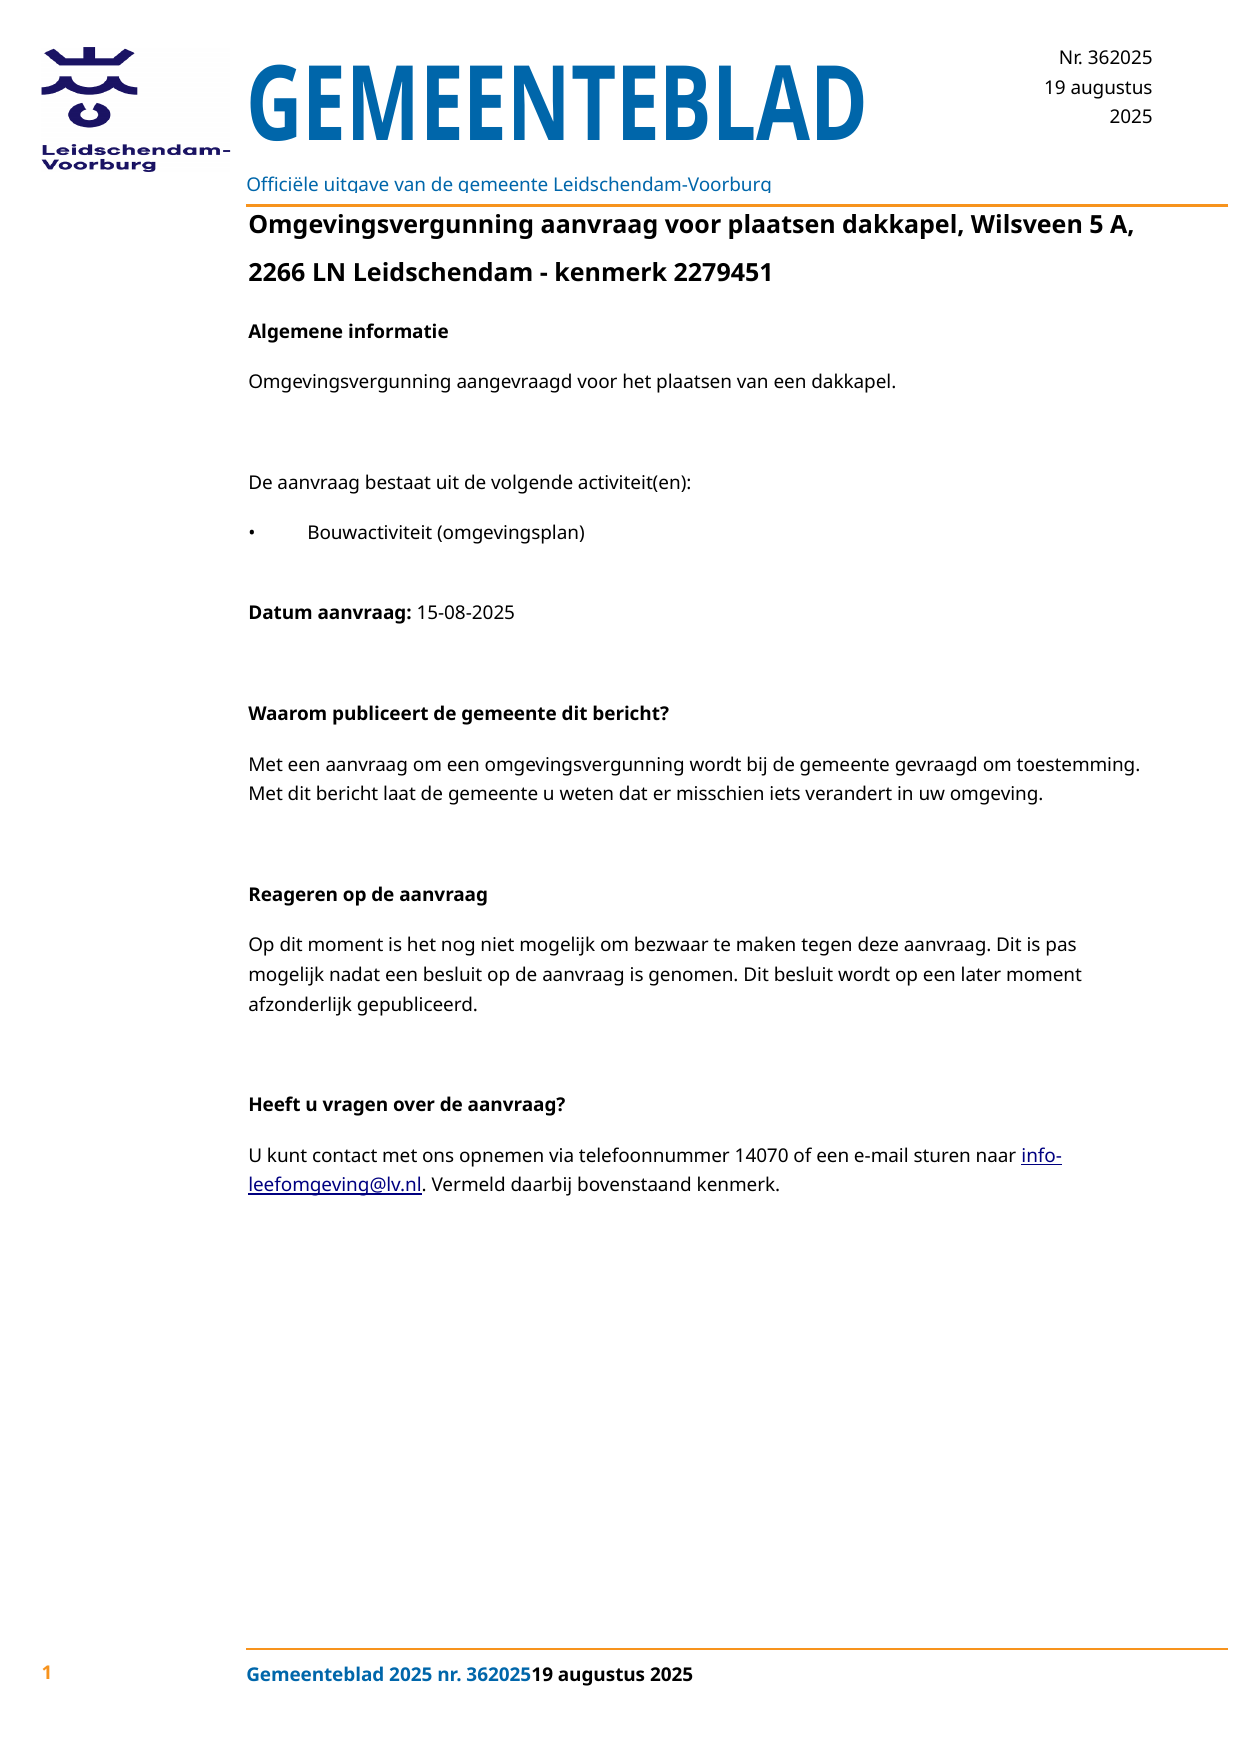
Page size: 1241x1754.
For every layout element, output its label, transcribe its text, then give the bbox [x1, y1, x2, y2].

text Omgevingsvergunning aangevraagd voor het plaatsen van een dakkapel. [248, 368, 1152, 394]
list Bouwactiviteit (omgevingsplan) [248, 519, 1152, 545]
text Op dit moment is het nog niet mogelijk om bezwaar te maken tegen deze aanvraag. Dit is pas mogelijk nadat een besluit op de aanvraag is genomen. Dit besluit wordt op een later moment afzonderlijk gepubliceerd. [248, 932, 1152, 1017]
text De aanvraag bestaat uit de volgende activiteit(en): [248, 469, 1152, 495]
picture [41, 47, 231, 172]
text Reageren op de aanvraag [248, 881, 1152, 907]
text U kunt contact met ons opnemen via telefoonnummer 14070 of een e-mail sturen naar info-leefomgeving@lv.nl. Vermeld daarbij bovenstaand kenmerk. [248, 1142, 1152, 1197]
text Omgevingsvergunning aanvraag voor plaatsen dakkapel, Wilsveen 5 A, 2266 LN Leidschendam - kenmerk 2279451 [248, 207, 1152, 288]
text Datum aanvraag: 15-08-2025 [248, 599, 1152, 625]
text Heeft u vragen over de aanvraag? [248, 1092, 1152, 1117]
text Met een aanvraag om een omgevingsvergunning wordt bij de gemeente gevraagd om toestemming. Met dit bericht laat de gemeente u weten dat er misschien iets verandert in uw omgeving. [248, 751, 1152, 806]
text Waarom publiceert de gemeente dit bericht? [248, 700, 1152, 726]
text Algemene informatie [248, 318, 1152, 344]
